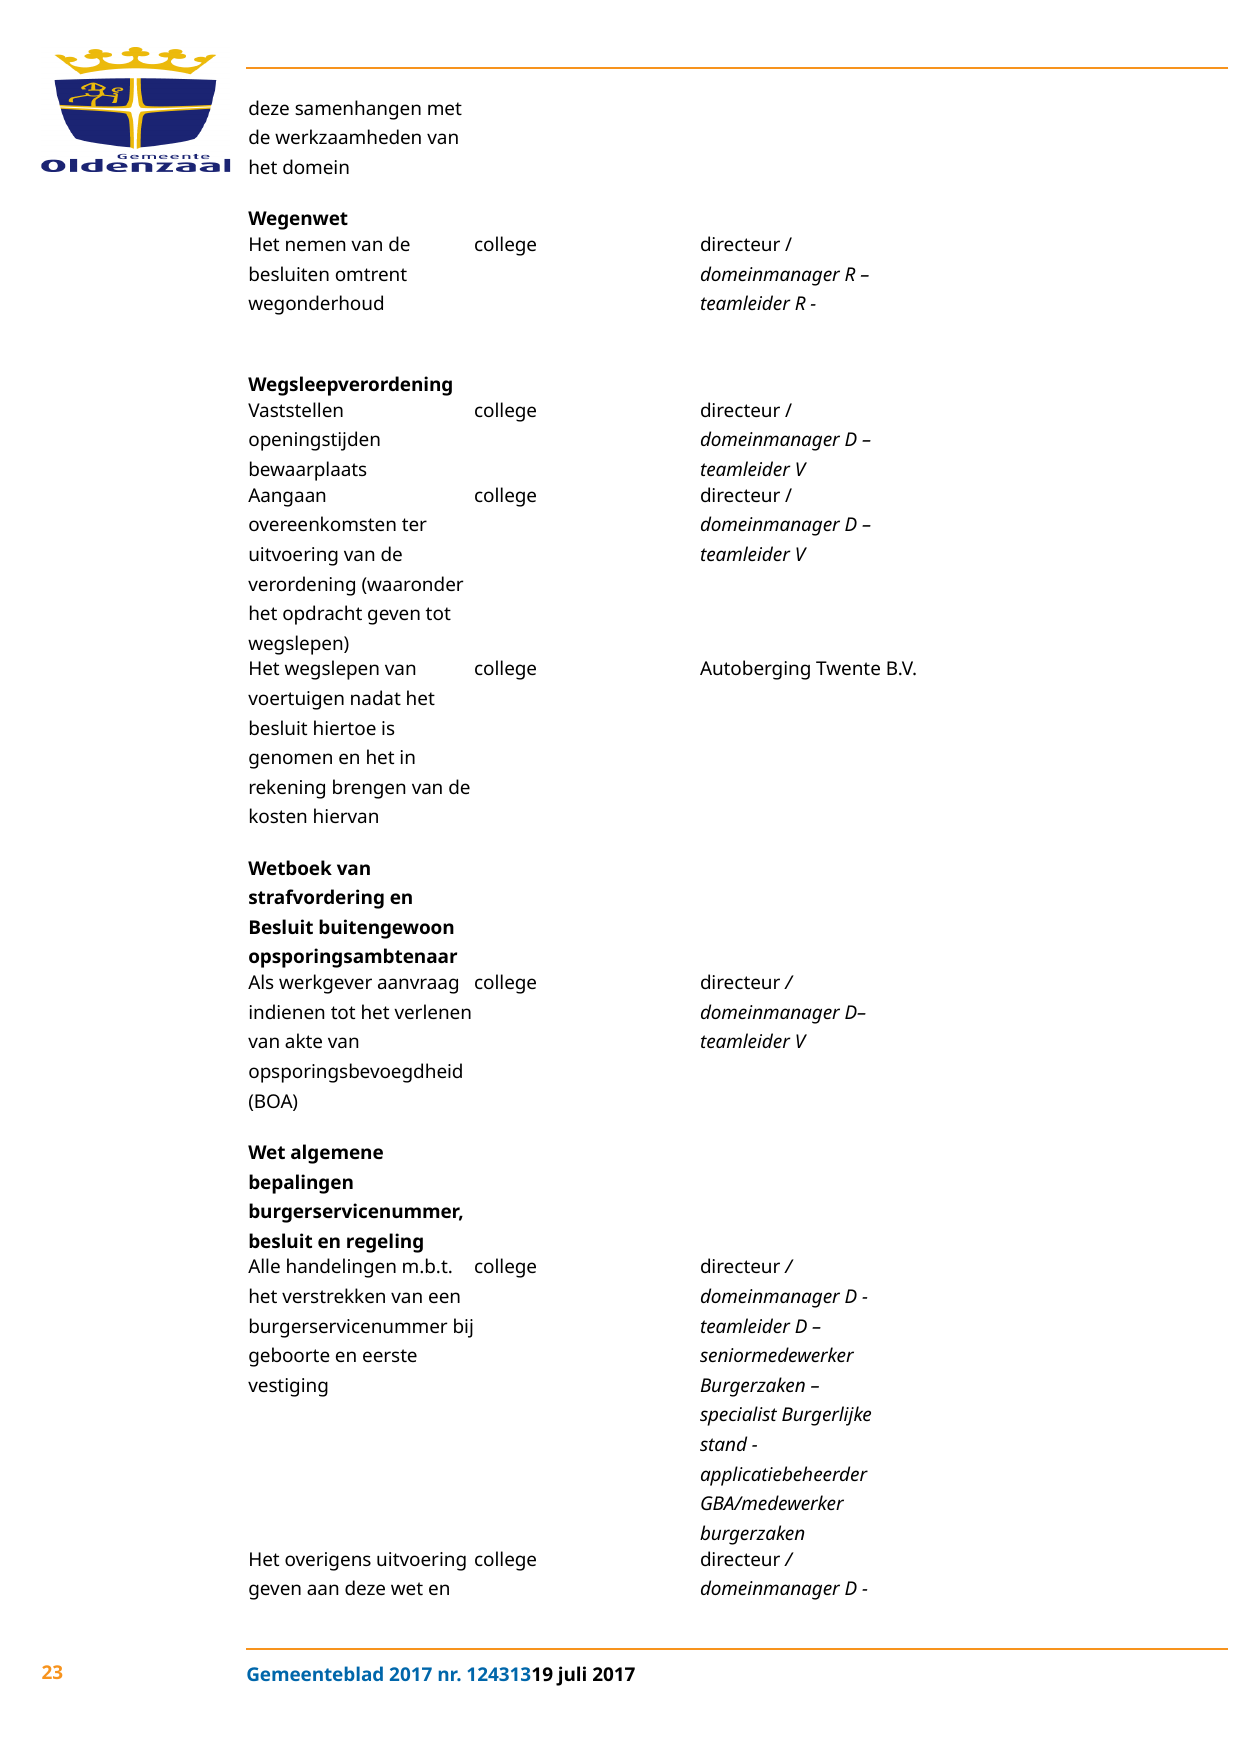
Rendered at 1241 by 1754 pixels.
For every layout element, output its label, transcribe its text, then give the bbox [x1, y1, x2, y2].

table_cell [248, 180, 474, 205]
table_cell [700, 829, 926, 855]
table_cell [926, 1254, 1152, 1546]
table_cell Vaststellen openingstijden bewaarplaats [248, 397, 474, 482]
table_cell Aangaan overeenkomsten ter uitvoering van de verordening (waaronder het opdracht geven tot wegslepen) [248, 482, 474, 656]
table_cell [248, 829, 474, 855]
table_cell college [474, 482, 700, 656]
table_cell [926, 397, 1152, 482]
table_cell [926, 656, 1152, 829]
table_cell [248, 346, 474, 371]
table_cell Als werkgever aanvraag indienen tot het verlenen van akte van opsporingsbevoegdheid (BOA) [248, 970, 474, 1113]
table_cell [926, 1546, 1152, 1601]
table_cell [700, 95, 926, 180]
table_cell [926, 231, 1152, 346]
table_cell [926, 829, 1152, 855]
table_cell [474, 205, 700, 231]
table_cell Alle handelingen m.b.t. het verstrekken van een burgerservicenummer bij geboorte en eerste vestiging [248, 1254, 474, 1546]
table_cell [926, 1139, 1152, 1254]
picture [41, 47, 231, 172]
table_cell [700, 371, 926, 397]
table_cell deze samenhangen met de werkzaamheden van het domein [248, 95, 474, 180]
table_cell college [474, 656, 700, 829]
table_cell [248, 1114, 474, 1139]
table_cell [926, 180, 1152, 205]
table_cell [926, 970, 1152, 1113]
table_cell Het overigens uitvoering geven aan deze wet en [248, 1546, 474, 1601]
table_cell directeur / domeinmanager D - teamleider D – seniormedewerker Burgerzaken – specialist Burgerlijke stand - applicatiebeheerder GBA/medewerker burgerzaken [700, 1254, 926, 1546]
table_cell Het nemen van de besluiten omtrent wegonderhoud [248, 231, 474, 346]
table_cell Het wegslepen van voertuigen nadat het besluit hiertoe is genomen en het in rekening brengen van de kosten hiervan [248, 656, 474, 829]
table_cell [474, 95, 700, 180]
table_cell [926, 855, 1152, 969]
table_cell [926, 205, 1152, 231]
table_cell [700, 180, 926, 205]
table_cell directeur / domeinmanager R – teamleider R - [700, 231, 926, 346]
table_cell [474, 1139, 700, 1254]
table_cell directeur / domeinmanager D [700, 1546, 926, 1601]
table_cell college [474, 970, 700, 1113]
table_cell [474, 180, 700, 205]
table_cell [700, 205, 926, 231]
table_cell [700, 346, 926, 371]
table_cell college [474, 1546, 700, 1601]
table_cell Wegenwet [248, 205, 474, 231]
table_cell [474, 855, 700, 969]
table_cell directeur / domeinmanager D – teamleider V [700, 397, 926, 482]
table_cell Wegsleepverordening [248, 371, 474, 397]
table_cell college [474, 231, 700, 346]
table_cell [700, 855, 926, 969]
table_cell Autoberging Twente B.V. [700, 656, 926, 829]
table_cell [700, 1114, 926, 1139]
table_cell [474, 829, 700, 855]
table_cell college [474, 397, 700, 482]
table_cell [474, 371, 700, 397]
table_cell Wet algemene bepalingen burgerservicenummer, besluit en regeling [248, 1139, 474, 1254]
table_cell directeur / domeinmanager D – teamleider V [700, 482, 926, 656]
table_cell [926, 371, 1152, 397]
table_cell [474, 346, 700, 371]
table_cell Wetboek van strafvordering en Besluit buitengewoon opsporingsambtenaar [248, 855, 474, 969]
table_cell [926, 95, 1152, 180]
table_cell [700, 1139, 926, 1254]
table_cell college [474, 1254, 700, 1546]
table_cell directeur / domeinmanager D– teamleider V [700, 970, 926, 1113]
table_cell [474, 1114, 700, 1139]
table_cell [926, 346, 1152, 371]
table_cell [926, 1114, 1152, 1139]
table_cell [926, 482, 1152, 656]
